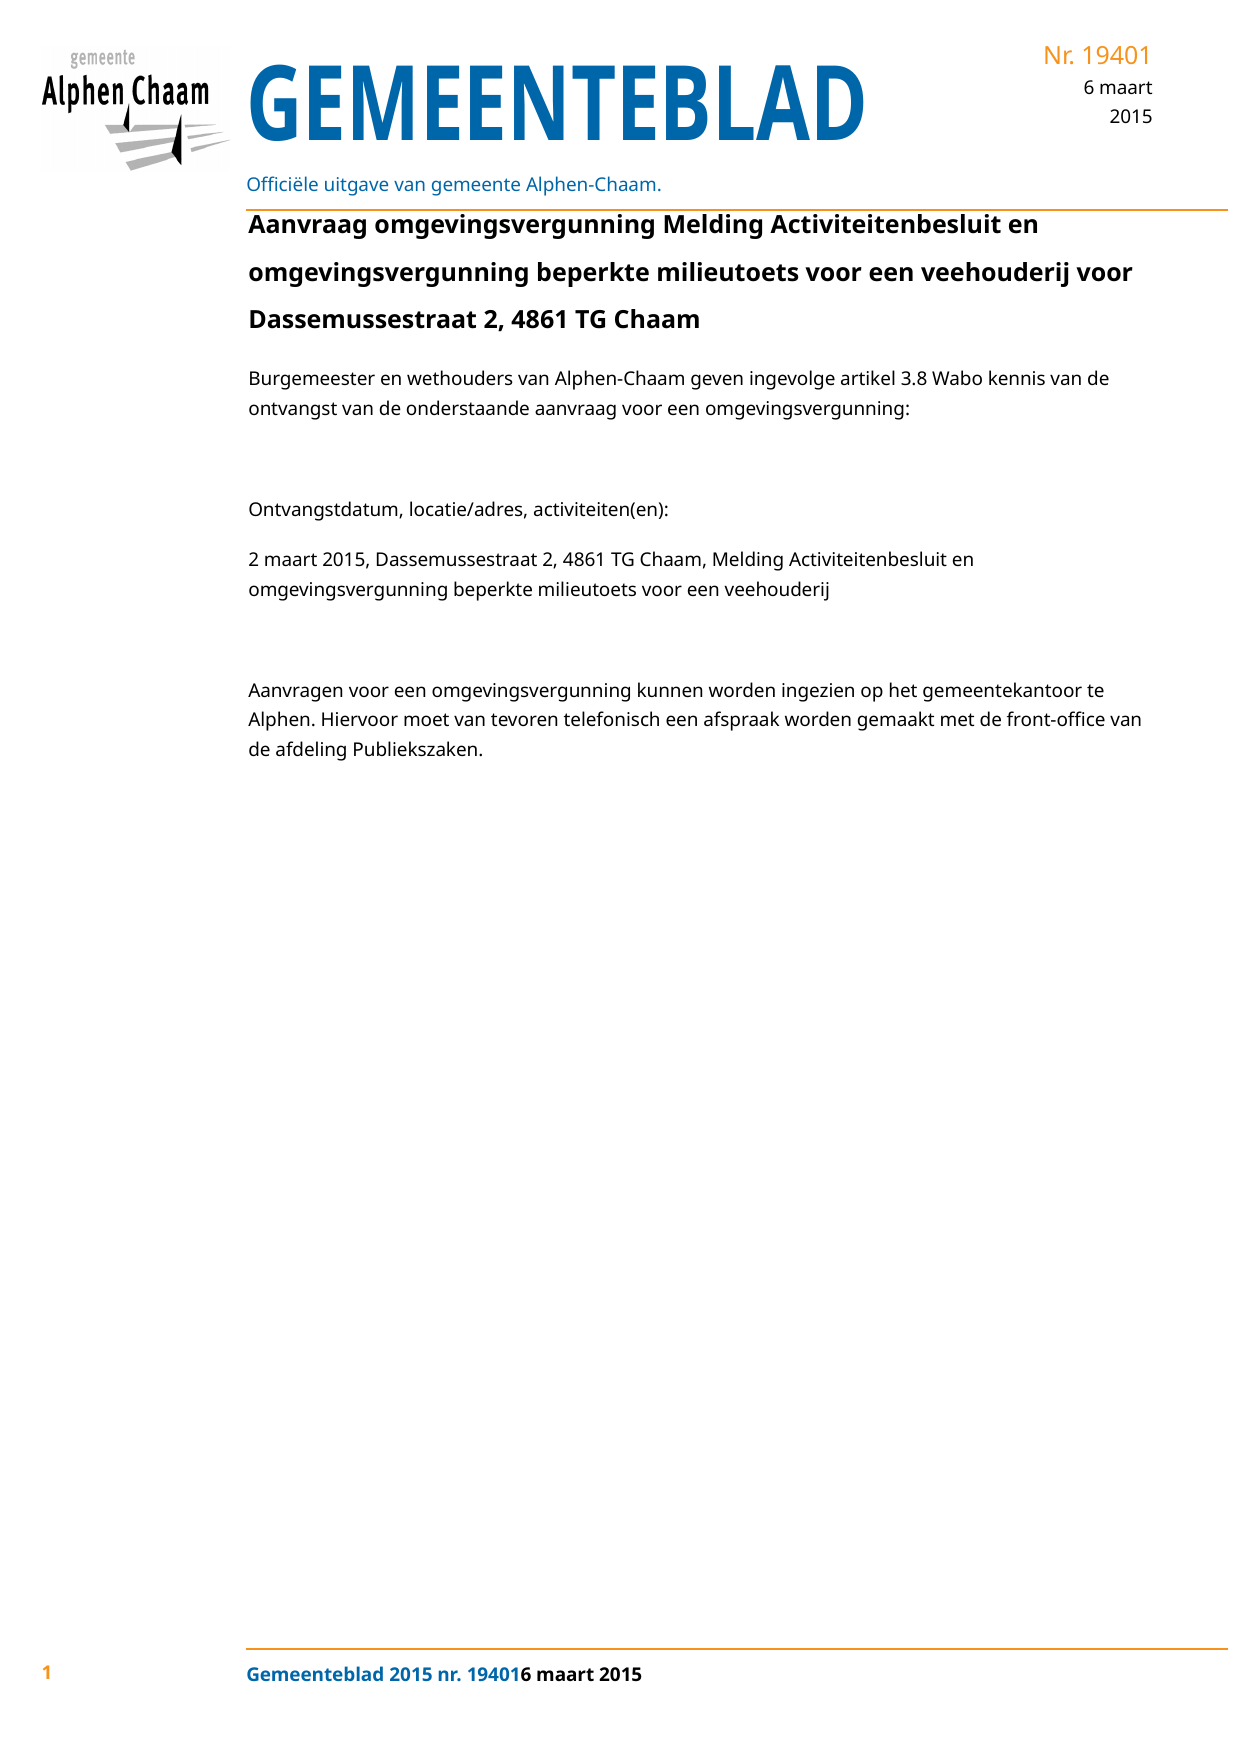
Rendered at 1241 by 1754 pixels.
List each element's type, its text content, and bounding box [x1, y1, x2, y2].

text Aanvraag omgevingsvergunning Melding Activiteitenbesluit en omgevingsvergunning beperkte milieutoets voor een veehouderij voor Dassemussestraat 2, 4861 TG Chaam [248, 211, 1152, 336]
text Aanvragen voor een omgevingsvergunning kunnen worden ingezien op het gemeentekantoor te Alphen. Hiervoor moet van tevoren telefonisch een afspraak worden gemaakt met de front-office van de afdeling Publiekszaken. [248, 677, 1152, 762]
picture [41, 47, 231, 172]
text Ontvangstdatum, locatie/adres, activiteiten(en): [248, 496, 1152, 522]
text Burgemeester en wethouders van Alphen-Chaam geven ingevolge artikel 3.8 Wabo kennis van de ontvangst van de onderstaande aanvraag voor een omgevingsvergunning: [248, 366, 1152, 421]
text 2 maart 2015, Dassemussestraat 2, 4861 TG Chaam, Melding Activiteitenbesluit en omgevingsvergunning beperkte milieutoets voor een veehouderij [248, 546, 1152, 602]
